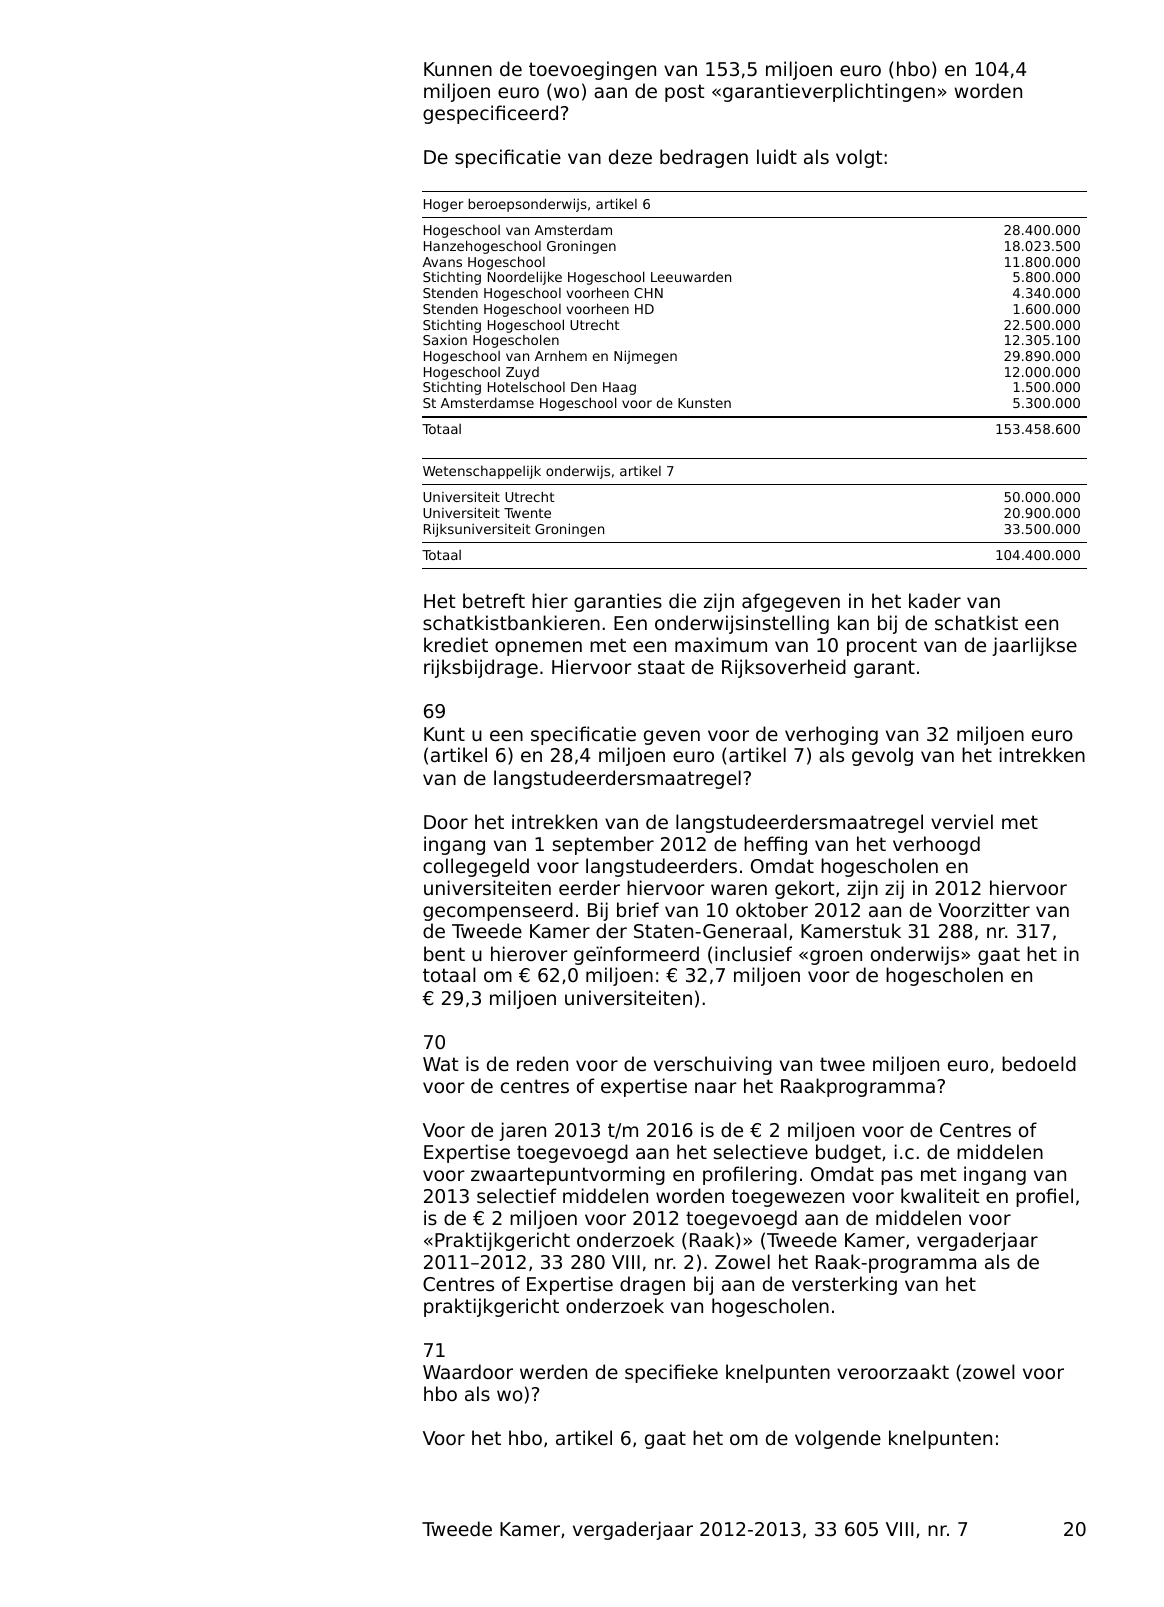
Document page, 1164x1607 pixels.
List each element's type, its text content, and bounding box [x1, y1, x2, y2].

text Kunnen de toevoegingen van 153,5 miljoen euro (hbo) en 104,4 miljoen euro (wo) aan de post «garantieverplichtingen» worden gespecificeerd? [422, 59, 1087, 125]
table_cell 5.800.000 [884, 270, 1087, 286]
table_cell Avans Hogeschool [422, 254, 884, 270]
text Het betreft hier garanties die zijn afgegeven in het kader van schatkistbankieren. Een onderwijsinstelling kan bij de schatkist een krediet opnemen met een maximum van 10 procent van de jaarlijkse rijksbijdrage. Hiervoor staat de Rijksoverheid garant. [422, 591, 1087, 679]
table_cell Universiteit Twente [422, 506, 884, 522]
table_cell Rijksuniversiteit Groningen [422, 522, 884, 542]
table_cell 33.500.000 [884, 522, 1087, 542]
table_cell [884, 459, 1087, 484]
text De specificatie van deze bedragen luidt als volgt: [422, 147, 1087, 169]
table_cell [884, 438, 1087, 458]
table_cell 4.340.000 [884, 286, 1087, 302]
table_cell 28.400.000 [884, 218, 1087, 239]
text Kunt u een specificatie geven voor de verhoging van 32 miljoen euro (artikel 6) en 28,4 miljoen euro (artikel 7) als gevolg van het intrekken van de langstudeerdersmaatregel? [422, 723, 1087, 789]
text Waardoor werden de specifieke knelpunten veroorzaakt (zowel voor hbo als wo)? [422, 1362, 1087, 1406]
table_cell 5.300.000 [884, 396, 1087, 416]
text Wat is de reden voor de verschuiving van twee miljoen euro, bedoeld voor de centres of expertise naar het Raakprogramma? [422, 1053, 1087, 1097]
table_cell 12.000.000 [884, 365, 1087, 380]
table_cell Hogeschool van Amsterdam [422, 218, 884, 239]
table_cell St Amsterdamse Hogeschool voor de Kunsten [422, 396, 884, 416]
table_cell Stichting Hotelschool Den Haag [422, 380, 884, 396]
table_header [884, 192, 1087, 217]
table_cell 12.305.100 [884, 333, 1087, 349]
text Voor de jaren 2013 t/m 2016 is de € 2 miljoen voor de Centres of Expertise toegevoegd aan het selectieve budget, i.c. de middelen voor zwaartepuntvorming en profilering. Omdat pas met ingang van 2013 selectief middelen worden toegewezen voor kwaliteit en profiel, is de € 2 miljoen voor 2012 toegevoegd aan de middelen voor «Praktijkgericht onderzoek (Raak)» (Tweede Kamer, vergaderjaar 2011–2012, 33 280 VIII, nr. 2). Zowel het Raak-programma als de Centres of Expertise dragen bij aan de versterking van het praktijkgericht onderzoek van hogescholen. [422, 1120, 1087, 1317]
table_header Hoger beroepsonderwijs, artikel 6 [422, 192, 884, 217]
text Door het intrekken van de langstudeerdersmaatregel verviel met ingang van 1 september 2012 de heffing van het verhoogd collegegeld voor langstudeerders. Omdat hogescholen en universiteiten eerder hiervoor waren gekort, zijn zij in 2012 hiervoor gecompenseerd. Bij brief van 10 oktober 2012 aan de Voorzitter van de Tweede Kamer der Staten-Generaal, Kamerstuk 31 288, nr. 317, bent u hierover geïnformeerd (inclusief «groen onderwijs» gaat het in totaal om € 62,0 miljoen: € 32,7 miljoen voor de hogescholen en € 29,3 miljoen universiteiten). [422, 812, 1087, 1009]
table_cell 29.890.000 [884, 349, 1087, 364]
table_cell 104.400.000 [884, 543, 1087, 568]
table_cell Hogeschool Zuyd [422, 365, 884, 380]
table_cell Stenden Hogeschool voorheen CHN [422, 286, 884, 302]
table_cell 153.458.600 [884, 418, 1087, 438]
text 71 [422, 1340, 1087, 1362]
text Voor het hbo, artikel 6, gaat het om de volgende knelpunten: [422, 1428, 1087, 1450]
text 70 [422, 1032, 1087, 1053]
table_cell Stenden Hogeschool voorheen HD [422, 302, 884, 317]
table_cell Hanzehogeschool Groningen [422, 239, 884, 254]
table_cell 50.000.000 [884, 485, 1087, 506]
table_cell Totaal [422, 418, 884, 438]
text 69 [422, 701, 1087, 723]
table_cell Saxion Hogescholen [422, 333, 884, 349]
table_cell [422, 438, 884, 458]
table_cell Universiteit Utrecht [422, 485, 884, 506]
table_cell Stichting Hogeschool Utrecht [422, 317, 884, 333]
table_cell Stichting Noordelijke Hogeschool Leeuwarden [422, 270, 884, 286]
table_cell Hogeschool van Arnhem en Nijmegen [422, 349, 884, 364]
table_cell Totaal [422, 543, 884, 568]
table_cell Wetenschappelijk onderwijs, artikel 7 [422, 459, 884, 484]
table_cell 11.800.000 [884, 254, 1087, 270]
table_cell 1.500.000 [884, 380, 1087, 396]
table_cell 22.500.000 [884, 317, 1087, 333]
table_cell 18.023.500 [884, 239, 1087, 254]
table_cell 20.900.000 [884, 506, 1087, 522]
table_cell 1.600.000 [884, 302, 1087, 317]
